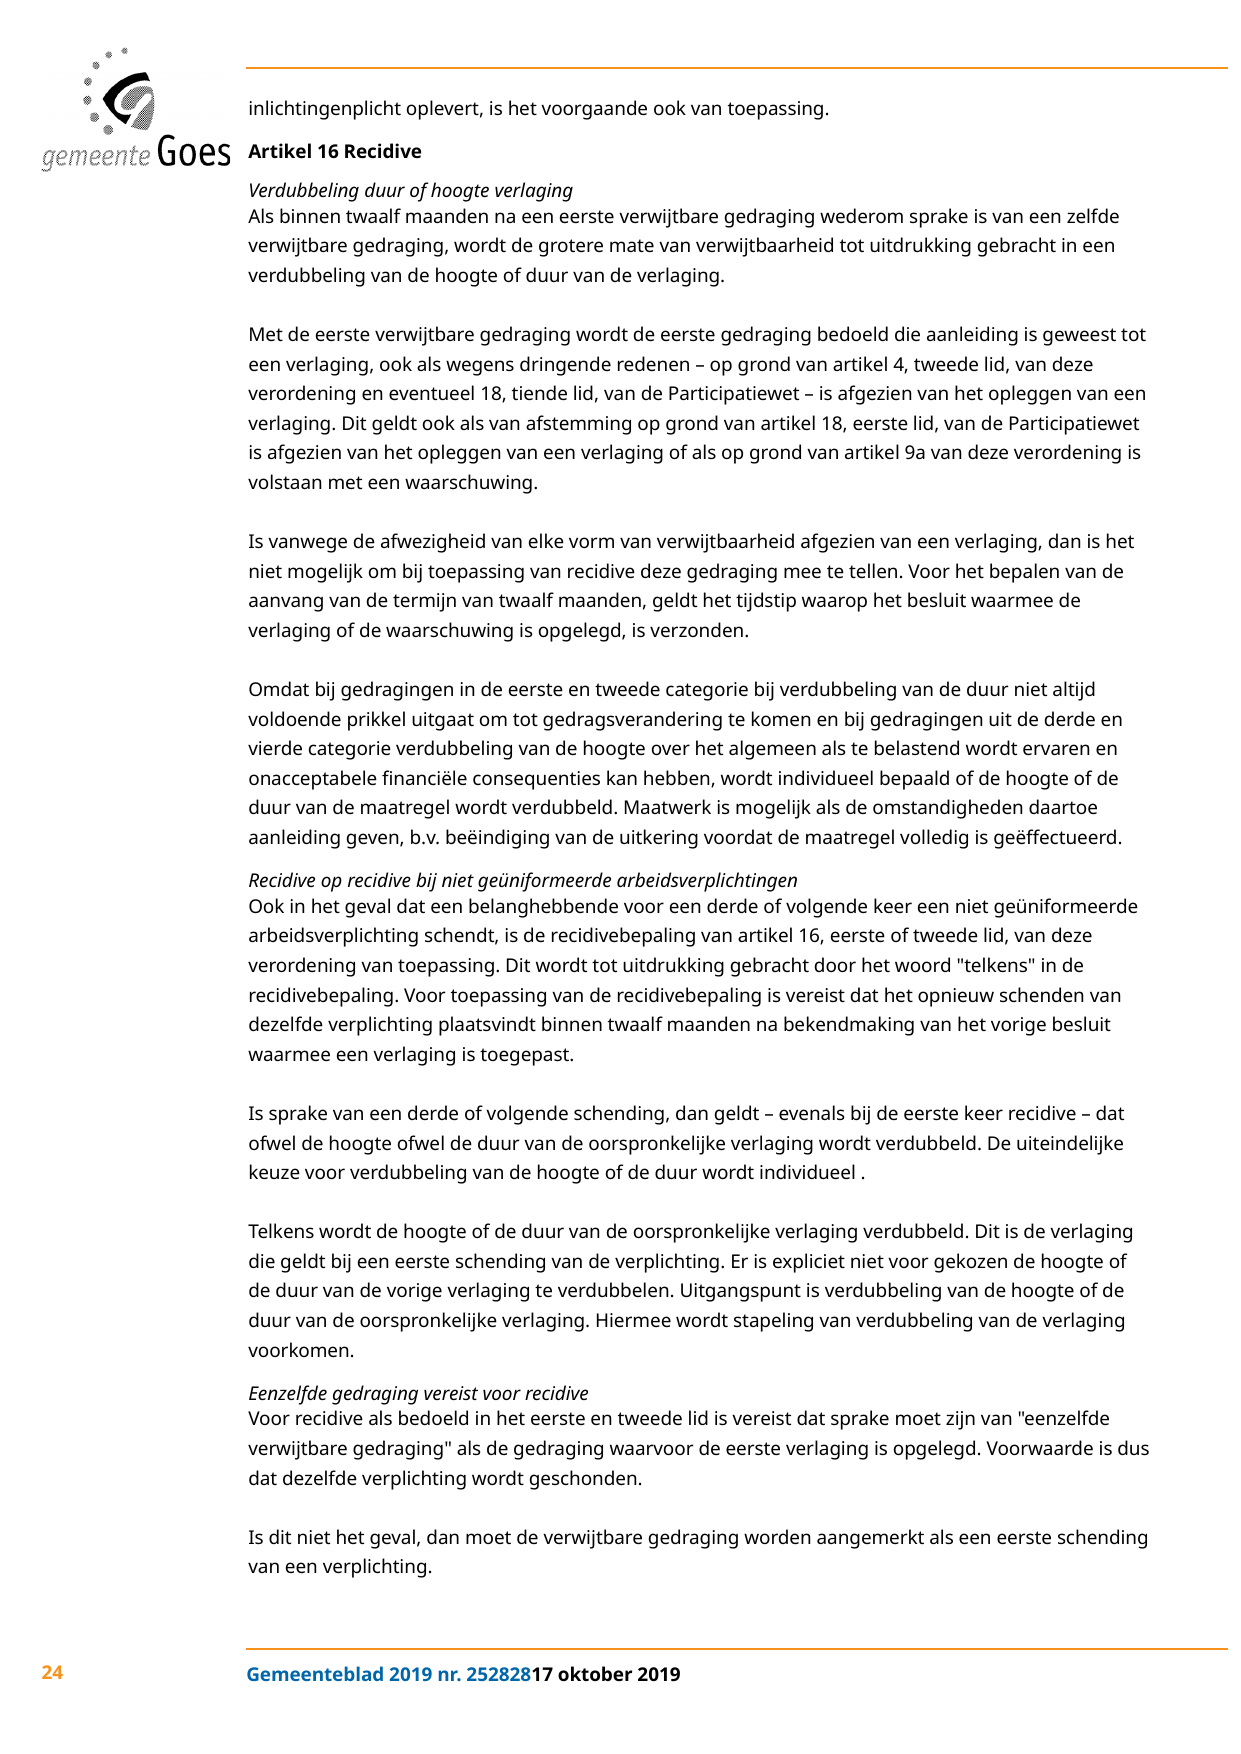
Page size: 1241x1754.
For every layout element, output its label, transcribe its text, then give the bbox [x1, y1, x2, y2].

text Verdubbeling duur of hoogte verlaging [248, 177, 1152, 203]
picture [41, 47, 231, 172]
text Is sprake van een derde of volgende schending, dan geldt – evenals bij de eerste keer recidive – dat ofwel de hoogte ofwel de duur van de oorspronkelijke verlaging wordt verdubbeld. De uiteindelijke keuze voor verdubbeling van de hoogte of de duur wordt individueel . [248, 1100, 1152, 1185]
text Artikel 16 Recidive [248, 138, 1152, 164]
text Met de eerste verwijtbare gedraging wordt de eerste gedraging bedoeld die aanleiding is geweest tot een verlaging, ook als wegens dringende redenen – op grond van artikel 4, tweede lid, van deze verordening en eventueel 18, tiende lid, van de Participatiewet – is afgezien van het opleggen van een verlaging. Dit geldt ook als van afstemming op grond van artikel 18, eerste lid, van de Participatiewet is afgezien van het opleggen van een verlaging of als op grond van artikel 9a van deze verordening is volstaan met een waarschuwing. [248, 321, 1152, 495]
text Is dit niet het geval, dan moet de verwijtbare gedraging worden aangemerkt als een eerste schending van een verplichting. [248, 1524, 1152, 1579]
text Omdat bij gedragingen in de eerste en tweede categorie bij verdubbeling van de duur niet altijd voldoende prikkel uitgaat om tot gedragsverandering te komen en bij gedragingen uit de derde en vierde categorie verdubbeling van de hoogte over het algemeen als te belastend wordt ervaren en onacceptabele financiële consequenties kan hebben, wordt individueel bepaald of de hoogte of de duur van de maatregel wordt verdubbeld. Maatwerk is mogelijk als de omstandigheden daartoe aanleiding geven, b.v. beëindiging van de uitkering voordat de maatregel volledig is geëffectueerd. [248, 676, 1152, 850]
text Recidive op recidive bij niet geüniformeerde arbeidsverplichtingen [248, 867, 1152, 893]
text Voor recidive als bedoeld in het eerste en tweede lid is vereist dat sprake moet zijn van "eenzelfde verwijtbare gedraging" als de gedraging waarvoor de eerste verlaging is opgelegd. Voorwaarde is dus dat dezelfde verplichting wordt geschonden. [248, 1406, 1152, 1491]
text Eenzelfde gedraging vereist voor recidive [248, 1380, 1152, 1406]
text Is vanwege de afwezigheid van elke vorm van verwijtbaarheid afgezien van een verlaging, dan is het niet mogelijk om bij toepassing van recidive deze gedraging mee te tellen. Voor het bepalen van de aanvang van de termijn van twaalf maanden, geldt het tijdstip waarop het besluit waarmee de verlaging of de waarschuwing is opgelegd, is verzonden. [248, 528, 1152, 643]
text Telkens wordt de hoogte of de duur van de oorspronkelijke verlaging verdubbeld. Dit is de verlaging die geldt bij een eerste schending van de verplichting. Er is expliciet niet voor gekozen de hoogte of de duur van de vorige verlaging te verdubbelen. Uitgangspunt is verdubbeling van de hoogte of de duur van de oorspronkelijke verlaging. Hiermee wordt stapeling van verdubbeling van de verlaging voorkomen. [248, 1218, 1152, 1362]
text inlichtingenplicht oplevert, is het voorgaande ook van toepassing. [248, 95, 1152, 121]
text Ook in het geval dat een belanghebbende voor een derde of volgende keer een niet geüniformeerde arbeidsverplichting schendt, is de recidivebepaling van artikel 16, eerste of tweede lid, van deze verordening van toepassing. Dit wordt tot uitdrukking gebracht door het woord "telkens" in de recidivebepaling. Voor toepassing van de recidivebepaling is vereist dat het opnieuw schenden van dezelfde verplichting plaatsvindt binnen twaalf maanden na bekendmaking van het vorige besluit waarmee een verlaging is toegepast. [248, 893, 1152, 1067]
text Als binnen twaalf maanden na een eerste verwijtbare gedraging wederom sprake is van een zelfde verwijtbare gedraging, wordt de grotere mate van verwijtbaarheid tot uitdrukking gebracht in een verdubbeling van de hoogte of duur van de verlaging. [248, 203, 1152, 288]
